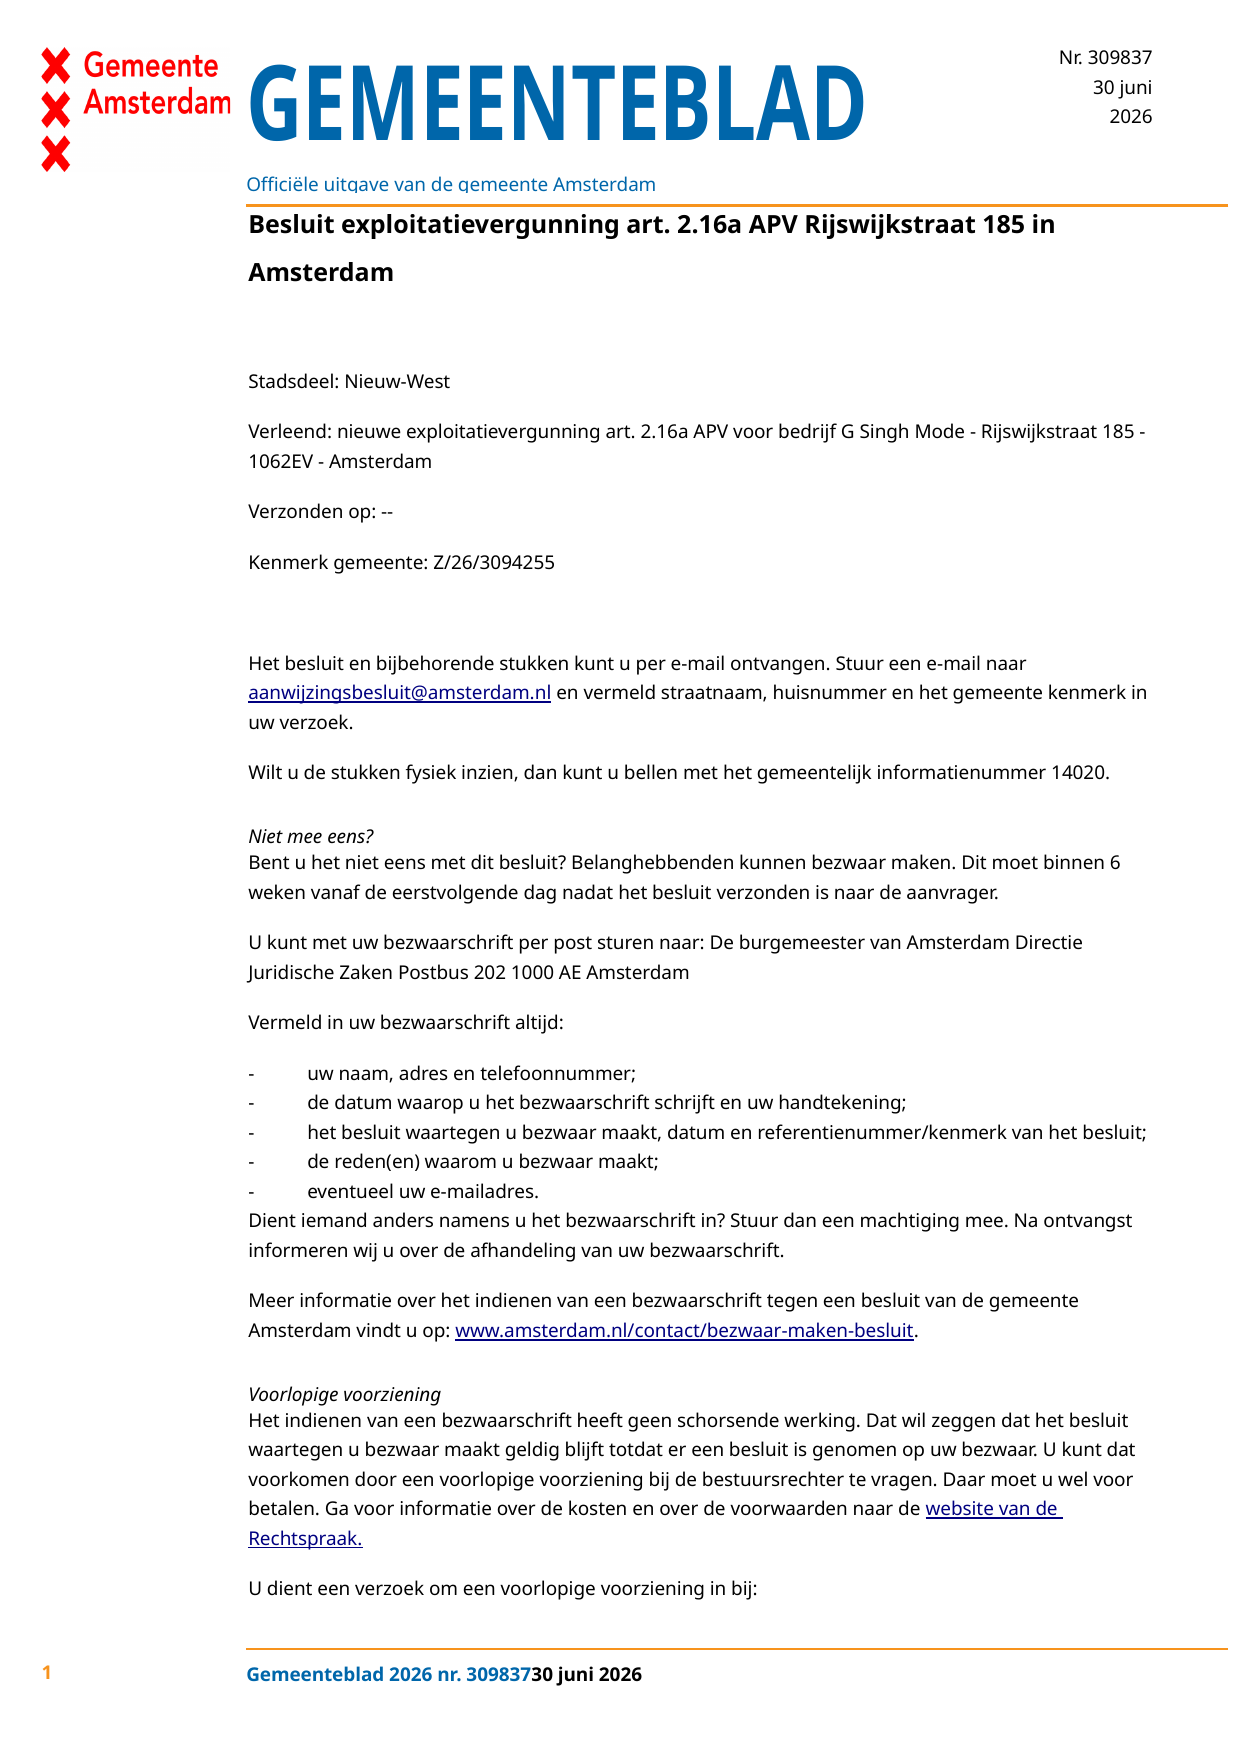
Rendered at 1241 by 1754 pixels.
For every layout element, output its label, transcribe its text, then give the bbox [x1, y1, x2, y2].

text U kunt met uw bezwaarschrift per post sturen naar: De burgemeester van Amsterdam Directie Juridische Zaken Postbus 202 1000 AE Amsterdam [248, 929, 1152, 984]
text Vermeld in uw bezwaarschrift altijd: [248, 1009, 1152, 1035]
text Kenmerk gemeente: Z/26/3094255 [248, 549, 1152, 575]
text U dient een verzoek om een voorlopige voorziening in bij: [248, 1576, 1152, 1601]
text Wilt u de stukken fysiek inzien, dan kunt u bellen met het gemeentelijk informatienummer 14020. [248, 759, 1152, 785]
list uw naam, adres en telefoonnummer; [248, 1060, 1152, 1085]
text Verzonden op: -- [248, 499, 1152, 524]
list de datum waarop u het bezwaarschrift schrijft en uw handtekening; [248, 1089, 1152, 1115]
list de reden(en) waarom u bezwaar maakt; [248, 1148, 1152, 1174]
text Meer informatie over het indienen van een bezwaarschrift tegen een besluit van de gemeente Amsterdam vindt u op: www.amsterdam.nl/contact/bezwaar-maken-besluit. [248, 1288, 1152, 1343]
text Dient iemand anders namens u het bezwaarschrift in? Stuur dan een machtiging mee. Na ontvangst informeren wij u over de afhandeling van uw bezwaarschrift. [248, 1208, 1152, 1263]
text Besluit exploitatievergunning art. 2.16a APV Rijswijkstraat 185 in Amsterdam [248, 207, 1152, 288]
list eventueel uw e-mailadres. [248, 1178, 1152, 1204]
text Stadsdeel: Nieuw-West [248, 368, 1152, 394]
list het besluit waartegen u bezwaar maakt, datum en referentienummer/kenmerk van het besluit; [248, 1119, 1152, 1144]
text Verleend: nieuwe exploitatievergunning art. 2.16a APV voor bedrijf G Singh Mode - Rijswijkstraat 185 - 1062EV - Amsterdam [248, 419, 1152, 474]
text Bent u het niet eens met dit besluit? Belanghebbenden kunnen bezwaar maken. Dit moet binnen 6 weken vanaf de eerstvolgende dag nadat het besluit verzonden is naar de aanvrager. [248, 849, 1152, 904]
text Het indienen van een bezwaarschrift heeft geen schorsende werking. Dat wil zeggen dat het besluit waartegen u bezwaar maakt geldig blijft totdat er een besluit is genomen op uw bezwaar. U kunt dat voorkomen door een voorlopige voorziening bij de bestuursrechter te vragen. Daar moet u wel voor betalen. Ga voor informatie over de kosten en over de voorwaarden naar de website van de Rechtspraak. [248, 1407, 1152, 1551]
text Het besluit en bijbehorende stukken kunt u per e-mail ontvangen. Stuur een e-mail naar aanwijzingsbesluit@amsterdam.nl en vermeld straatnaam, huisnummer en het gemeente kenmerk in uw verzoek. [248, 650, 1152, 735]
picture [41, 47, 231, 172]
text Niet mee eens? [248, 823, 1152, 849]
text Voorlopige voorziening [248, 1381, 1152, 1407]
